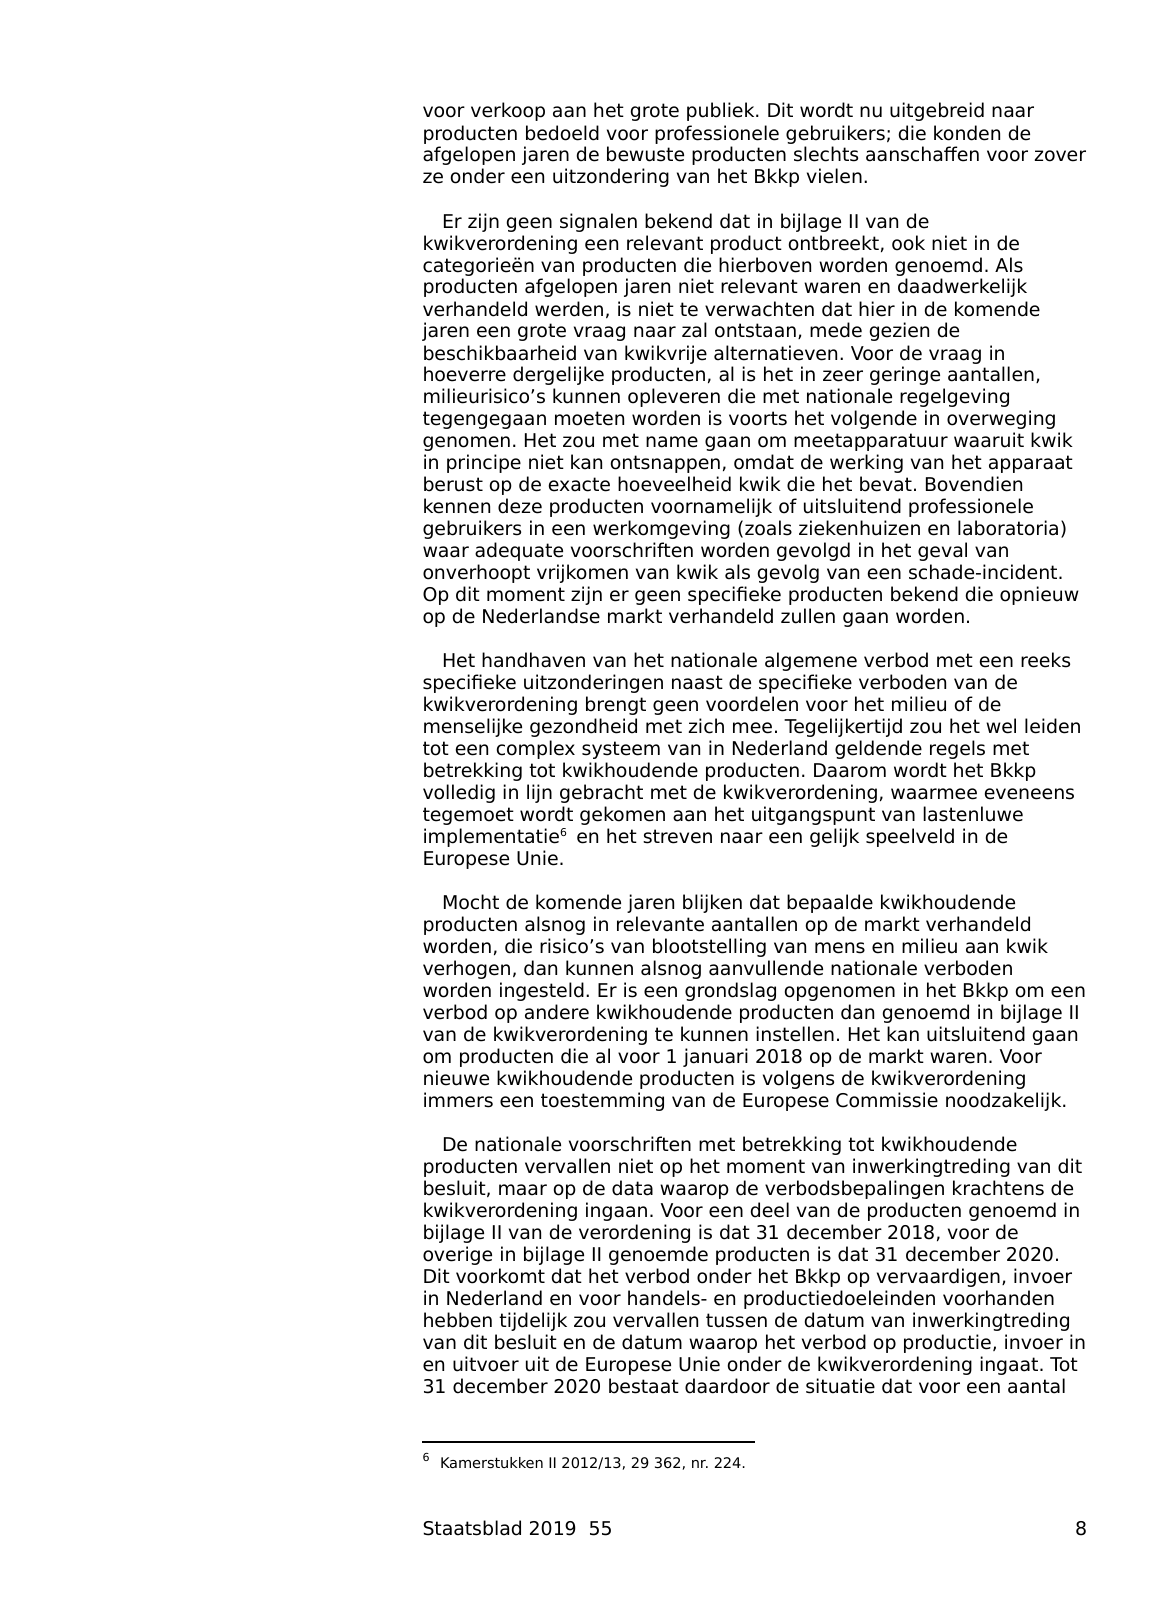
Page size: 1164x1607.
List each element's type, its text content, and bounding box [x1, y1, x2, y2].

text De nationale voorschriften met betrekking tot kwikhoudende producten vervallen niet op het moment van inwerkingtreding van dit besluit, maar op de data waarop de verbodsbepalingen krachtens de kwikverordening ingaan. Voor een deel van de producten genoemd in bijlage II van de verordening is dat 31 december 2018, voor de overige in bijlage II genoemde producten is dat 31 december 2020. Dit voorkomt dat het verbod onder het Bkkp op vervaardigen, invoer in Nederland en voor handels- en productiedoeleinden voorhanden hebben tijdelijk zou vervallen tussen de datum van inwerkingtreding van dit besluit en de datum waarop het verbod op productie, invoer in en uitvoer uit de Europese Unie onder de kwikverordening ingaat. Tot 31 december 2020 bestaat daardoor de situatie dat voor een aantal [422, 1134, 1087, 1398]
text Kamerstukken II 2012/13, 29 362, nr. 224. [422, 1451, 1087, 1473]
text Het handhaven van het nationale algemene verbod met een reeks specifieke uitzonderingen naast de specifieke verboden van de kwikverordening brengt geen voordelen voor het milieu of de menselijke gezondheid met zich mee. Tegelijkertijd zou het wel leiden tot een complex systeem van in Nederland geldende regels met betrekking tot kwikhoudende producten. Daarom wordt het Bkkp volledig in lijn gebracht met de kwikverordening, waarmee eveneens tegemoet wordt gekomen aan het uitgangspunt van lastenluwe implementatie en het streven naar een gelijk speelveld in de Europese Unie. [422, 650, 1087, 870]
text Er zijn geen signalen bekend dat in bijlage II van de kwikverordening een relevant product ontbreekt, ook niet in de categorieën van producten die hierboven worden genoemd. Als producten afgelopen jaren niet relevant waren en daadwerkelijk verhandeld werden, is niet te verwachten dat hier in de komende jaren een grote vraag naar zal ontstaan, mede gezien de beschikbaarheid van kwikvrije alternatieven. Voor de vraag in hoeverre dergelijke producten, al is het in zeer geringe aantallen, milieurisico’s kunnen opleveren die met nationale regelgeving tegengegaan moeten worden is voorts het volgende in overweging genomen. Het zou met name gaan om meetapparatuur waaruit kwik in principe niet kan ontsnappen, omdat de werking van het apparaat berust op de exacte hoeveelheid kwik die het bevat. Bovendien kennen deze producten voornamelijk of uitsluitend professionele gebruikers in een werkomgeving (zoals ziekenhuizen en laboratoria) waar adequate voorschriften worden gevolgd in het geval van onverhoopt vrijkomen van kwik als gevolg van een schade-incident. Op dit moment zijn er geen specifieke producten bekend die opnieuw op de Nederlandse markt verhandeld zullen gaan worden. [422, 211, 1087, 628]
text Mocht de komende jaren blijken dat bepaalde kwikhoudende producten alsnog in relevante aantallen op de markt verhandeld worden, die risico’s van blootstelling van mens en milieu aan kwik verhogen, dan kunnen alsnog aanvullende nationale verboden worden ingesteld. Er is een grondslag opgenomen in het Bkkp om een verbod op andere kwikhoudende producten dan genoemd in bijlage II van de kwikverordening te kunnen instellen. Het kan uitsluitend gaan om producten die al voor 1 januari 2018 op de markt waren. Voor nieuwe kwikhoudende producten is volgens de kwikverordening immers een toestemming van de Europese Commissie noodzakelijk. [422, 892, 1087, 1112]
text voor verkoop aan het grote publiek. Dit wordt nu uitgebreid naar producten bedoeld voor professionele gebruikers; die konden de afgelopen jaren de bewuste producten slechts aanschaffen voor zover ze onder een uitzondering van het Bkkp vielen. [422, 100, 1087, 188]
